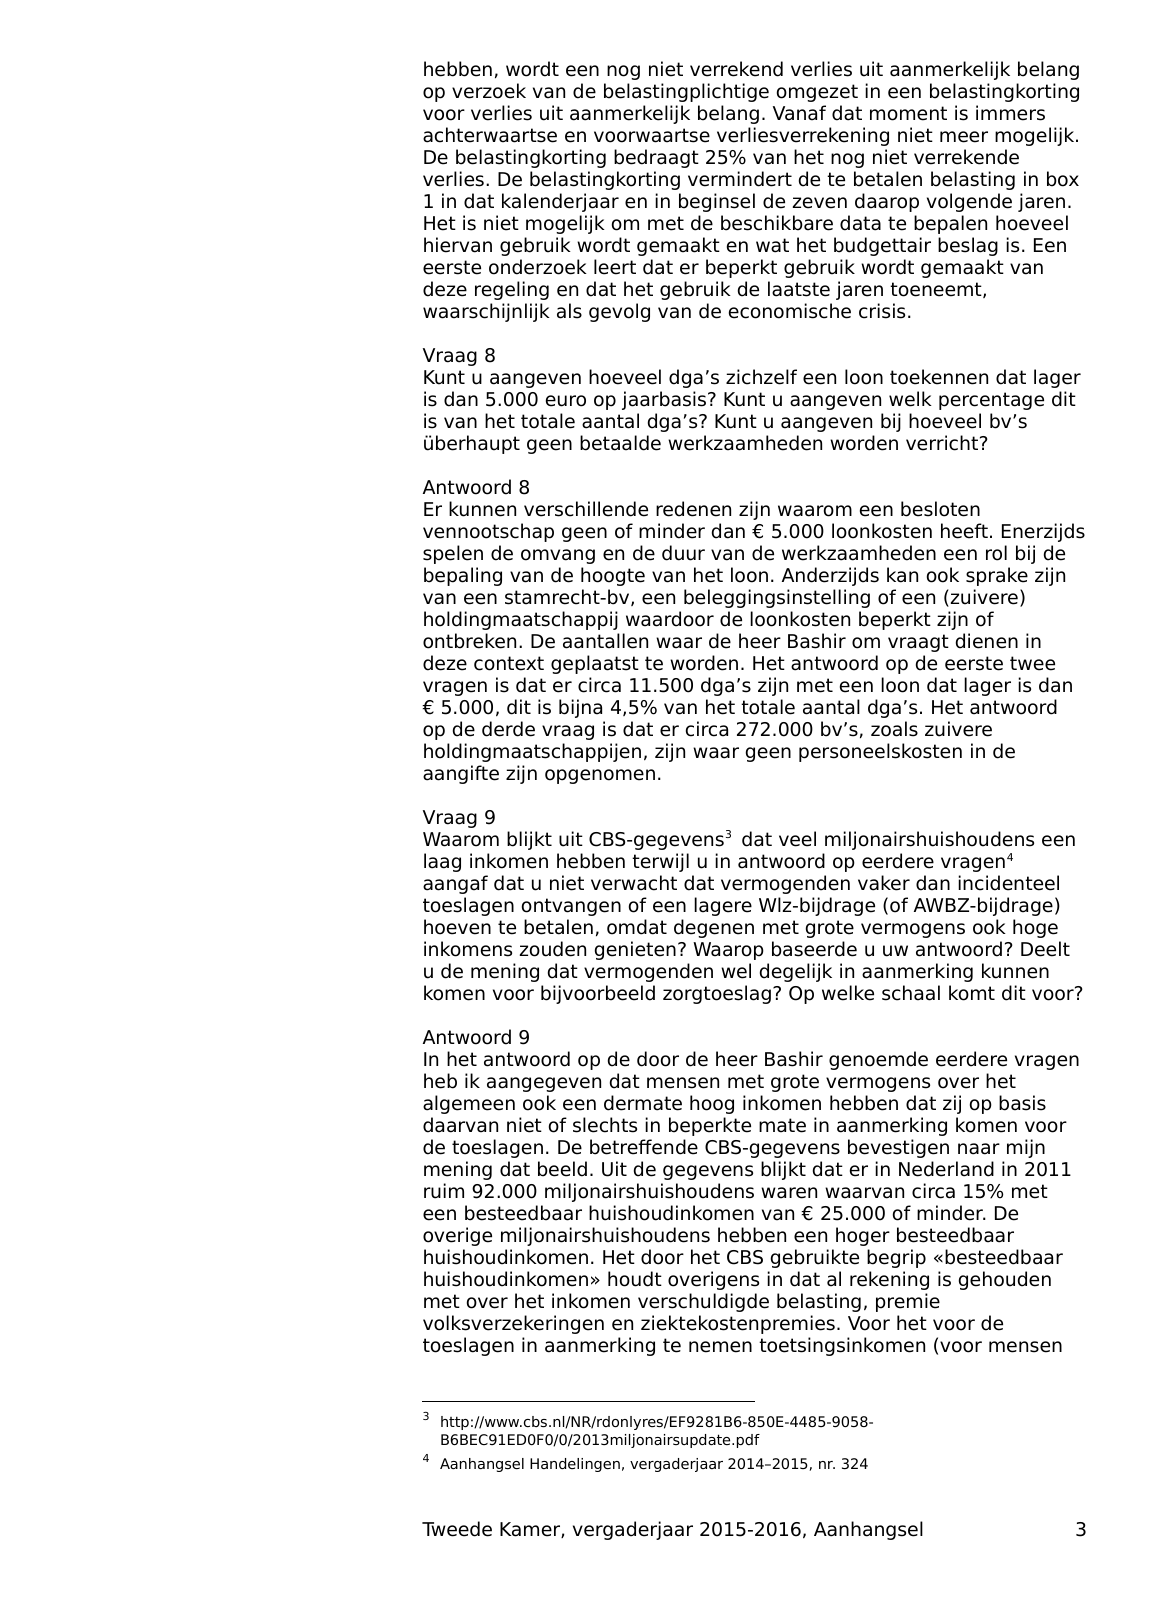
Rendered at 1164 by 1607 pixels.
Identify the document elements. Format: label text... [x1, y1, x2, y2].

text Aanhangsel Handelingen, vergaderjaar 2014–2015, nr. 324 [422, 1452, 1087, 1474]
text Waarom blijkt uit CBS-gegevens dat veel miljonairshuishoudens een laag inkomen hebben terwijl u in antwoord op eerdere vragen aangaf dat u niet verwacht dat vermogenden vaker dan incidenteel toeslagen ontvangen of een lagere Wlz-bijdrage (of AWBZ-bijdrage) hoeven te betalen, omdat degenen met grote vermogens ook hoge inkomens zouden genieten? Waarop baseerde u uw antwoord? Deelt u de mening dat vermogenden wel degelijk in aanmerking kunnen komen voor bijvoorbeeld zorgtoeslag? Op welke schaal komt dit voor? [422, 829, 1087, 1005]
text Vraag 8 [422, 345, 1087, 367]
text Antwoord 9 [422, 1027, 1087, 1049]
text http://www.cbs.nl/NR/rdonlyres/EF9281B6-850E-4485-9058-B6BEC91ED0F0/0/2013miljonairsupdate.pdf [422, 1410, 1087, 1449]
text Kunt u aangeven hoeveel dga’s zichzelf een loon toekennen dat lager is dan 5.000 euro op jaarbasis? Kunt u aangeven welk percentage dit is van het totale aantal dga’s? Kunt u aangeven bij hoeveel bv’s überhaupt geen betaalde werkzaamheden worden verricht? [422, 367, 1087, 455]
text Vraag 9 [422, 807, 1087, 829]
text Antwoord 8 [422, 477, 1087, 499]
text hebben, wordt een nog niet verrekend verlies uit aanmerkelijk belang op verzoek van de belastingplichtige omgezet in een belastingkorting voor verlies uit aanmerkelijk belang. Vanaf dat moment is immers achterwaartse en voorwaartse verliesverrekening niet meer mogelijk. De belastingkorting bedraagt 25% van het nog niet verrekende verlies. De belastingkorting vermindert de te betalen belasting in box 1 in dat kalenderjaar en in beginsel de zeven daarop volgende jaren. Het is niet mogelijk om met de beschikbare data te bepalen hoeveel hiervan gebruik wordt gemaakt en wat het budgettair beslag is. Een eerste onderzoek leert dat er beperkt gebruik wordt gemaakt van deze regeling en dat het gebruik de laatste jaren toeneemt, waarschijnlijk als gevolg van de economische crisis. [422, 59, 1087, 323]
text In het antwoord op de door de heer Bashir genoemde eerdere vragen heb ik aangegeven dat mensen met grote vermogens over het algemeen ook een dermate hoog inkomen hebben dat zij op basis daarvan niet of slechts in beperkte mate in aanmerking komen voor de toeslagen. De betreffende CBS-gegevens bevestigen naar mijn mening dat beeld. Uit de gegevens blijkt dat er in Nederland in 2011 ruim 92.000 miljonairshuishoudens waren waarvan circa 15% met een besteedbaar huishoudinkomen van € 25.000 of minder. De overige miljonairshuishoudens hebben een hoger besteedbaar huishoudinkomen. Het door het CBS gebruikte begrip «besteedbaar huishoudinkomen» houdt overigens in dat al rekening is gehouden met over het inkomen verschuldigde belasting, premie volksverzekeringen en ziektekostenpremies. Voor het voor de toeslagen in aanmerking te nemen toetsingsinkomen (voor mensen [422, 1049, 1087, 1357]
text Er kunnen verschillende redenen zijn waarom een besloten vennootschap geen of minder dan € 5.000 loonkosten heeft. Enerzijds spelen de omvang en de duur van de werkzaamheden een rol bij de bepaling van de hoogte van het loon. Anderzijds kan ook sprake zijn van een stamrecht-bv, een beleggingsinstelling of een (zuivere) holdingmaatschappij waardoor de loonkosten beperkt zijn of ontbreken. De aantallen waar de heer Bashir om vraagt dienen in deze context geplaatst te worden. Het antwoord op de eerste twee vragen is dat er circa 11.500 dga’s zijn met een loon dat lager is dan € 5.000, dit is bijna 4,5% van het totale aantal dga’s. Het antwoord op de derde vraag is dat er circa 272.000 bv’s, zoals zuivere holdingmaatschappijen, zijn waar geen personeelskosten in de aangifte zijn opgenomen. [422, 499, 1087, 785]
